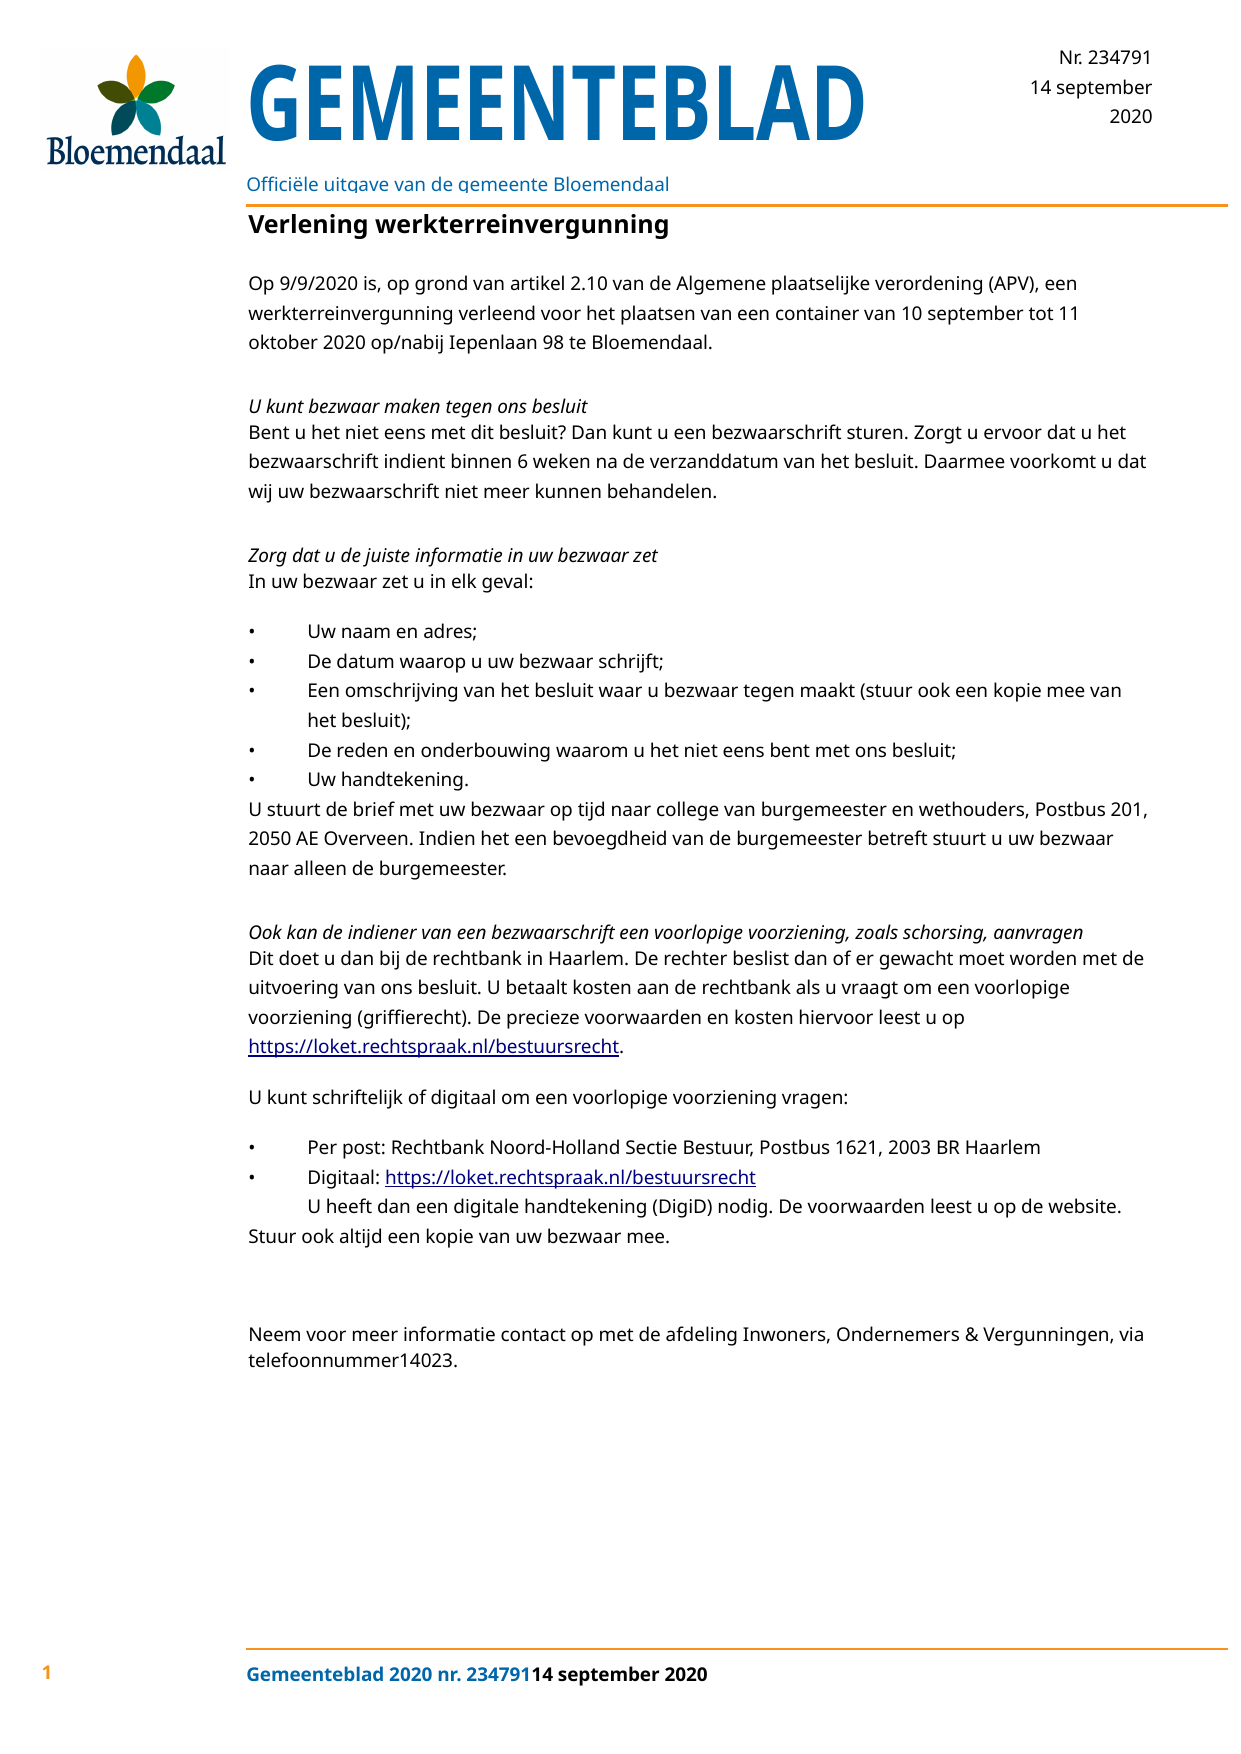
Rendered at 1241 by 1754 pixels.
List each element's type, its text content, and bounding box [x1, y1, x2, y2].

list De datum waarop u uw bezwaar schrijft; [248, 648, 1152, 674]
text Neem voor meer informatie contact op met de afdeling Inwoners, Ondernemers & Vergunningen, via telefoonnummer14023. [248, 1321, 1152, 1373]
text In uw bezwaar zet u in elk geval: [248, 568, 1152, 594]
text Dit doet u dan bij de rechtbank in Haarlem. De rechter beslist dan of er gewacht moet worden met de uitvoering van ons besluit. U betaalt kosten aan de rechtbank als u vraagt om een voorlopige voorziening (griffierecht). De precieze voorwaarden en kosten hiervoor leest u op https://loket.rechtspraak.nl/bestuursrecht. [248, 945, 1152, 1059]
list Uw handtekening. [248, 766, 1152, 792]
text Bent u het niet eens met dit besluit? Dan kunt u een bezwaarschrift sturen. Zorgt u ervoor dat u het bezwaarschrift indient binnen 6 weken na de verzanddatum van het besluit. Daarmee voorkomt u dat wij uw bezwaarschrift niet meer kunnen behandelen. [248, 419, 1152, 504]
text Op 9/9/2020 is, op grond van artikel 2.10 van de Algemene plaatselijke verordening (APV), een werkterreinvergunning verleend voor het plaatsen van een container van 10 september tot 11 oktober 2020 op/nabij Iepenlaan 98 te Bloemendaal. [248, 270, 1152, 355]
list Per post: Rechtbank Noord-Holland Sectie Bestuur, Postbus 1621, 2003 BR Haarlem [248, 1134, 1152, 1160]
text U stuurt de brief met uw bezwaar op tijd naar college van burgemeester en wethouders, Postbus 201, 2050 AE Overveen. Indien het een bevoegdheid van de burgemeester betreft stuurt u uw bezwaar naar alleen de burgemeester. [248, 796, 1152, 881]
text Verlening werkterreinvergunning [248, 207, 1152, 241]
list Digitaal: https://loket.rechtspraak.nl/bestuursrecht [248, 1164, 1152, 1190]
text Stuur ook altijd een kopie van uw bezwaar mee. [248, 1223, 1152, 1249]
text Ook kan de indiener van een bezwaarschrift een voorlopige voorziening, zoals schorsing, aanvragen [248, 919, 1152, 945]
list Een omschrijving van het besluit waar u bezwaar tegen maakt (stuur ook een kopie mee van het besluit); [248, 678, 1152, 733]
list U heeft dan een digitale handtekening (DigiD) nodig. De voorwaarden leest u op de website. [248, 1193, 1152, 1219]
text U kunt schriftelijk of digitaal om een voorlopige voorziening vragen: [248, 1084, 1152, 1110]
text Zorg dat u de juiste informatie in uw bezwaar zet [248, 542, 1152, 568]
list De reden en onderbouwing waarom u het niet eens bent met ons besluit; [248, 737, 1152, 762]
list Uw naam en adres; [248, 618, 1152, 644]
text U kunt bezwaar maken tegen ons besluit [248, 393, 1152, 419]
picture [41, 47, 231, 172]
